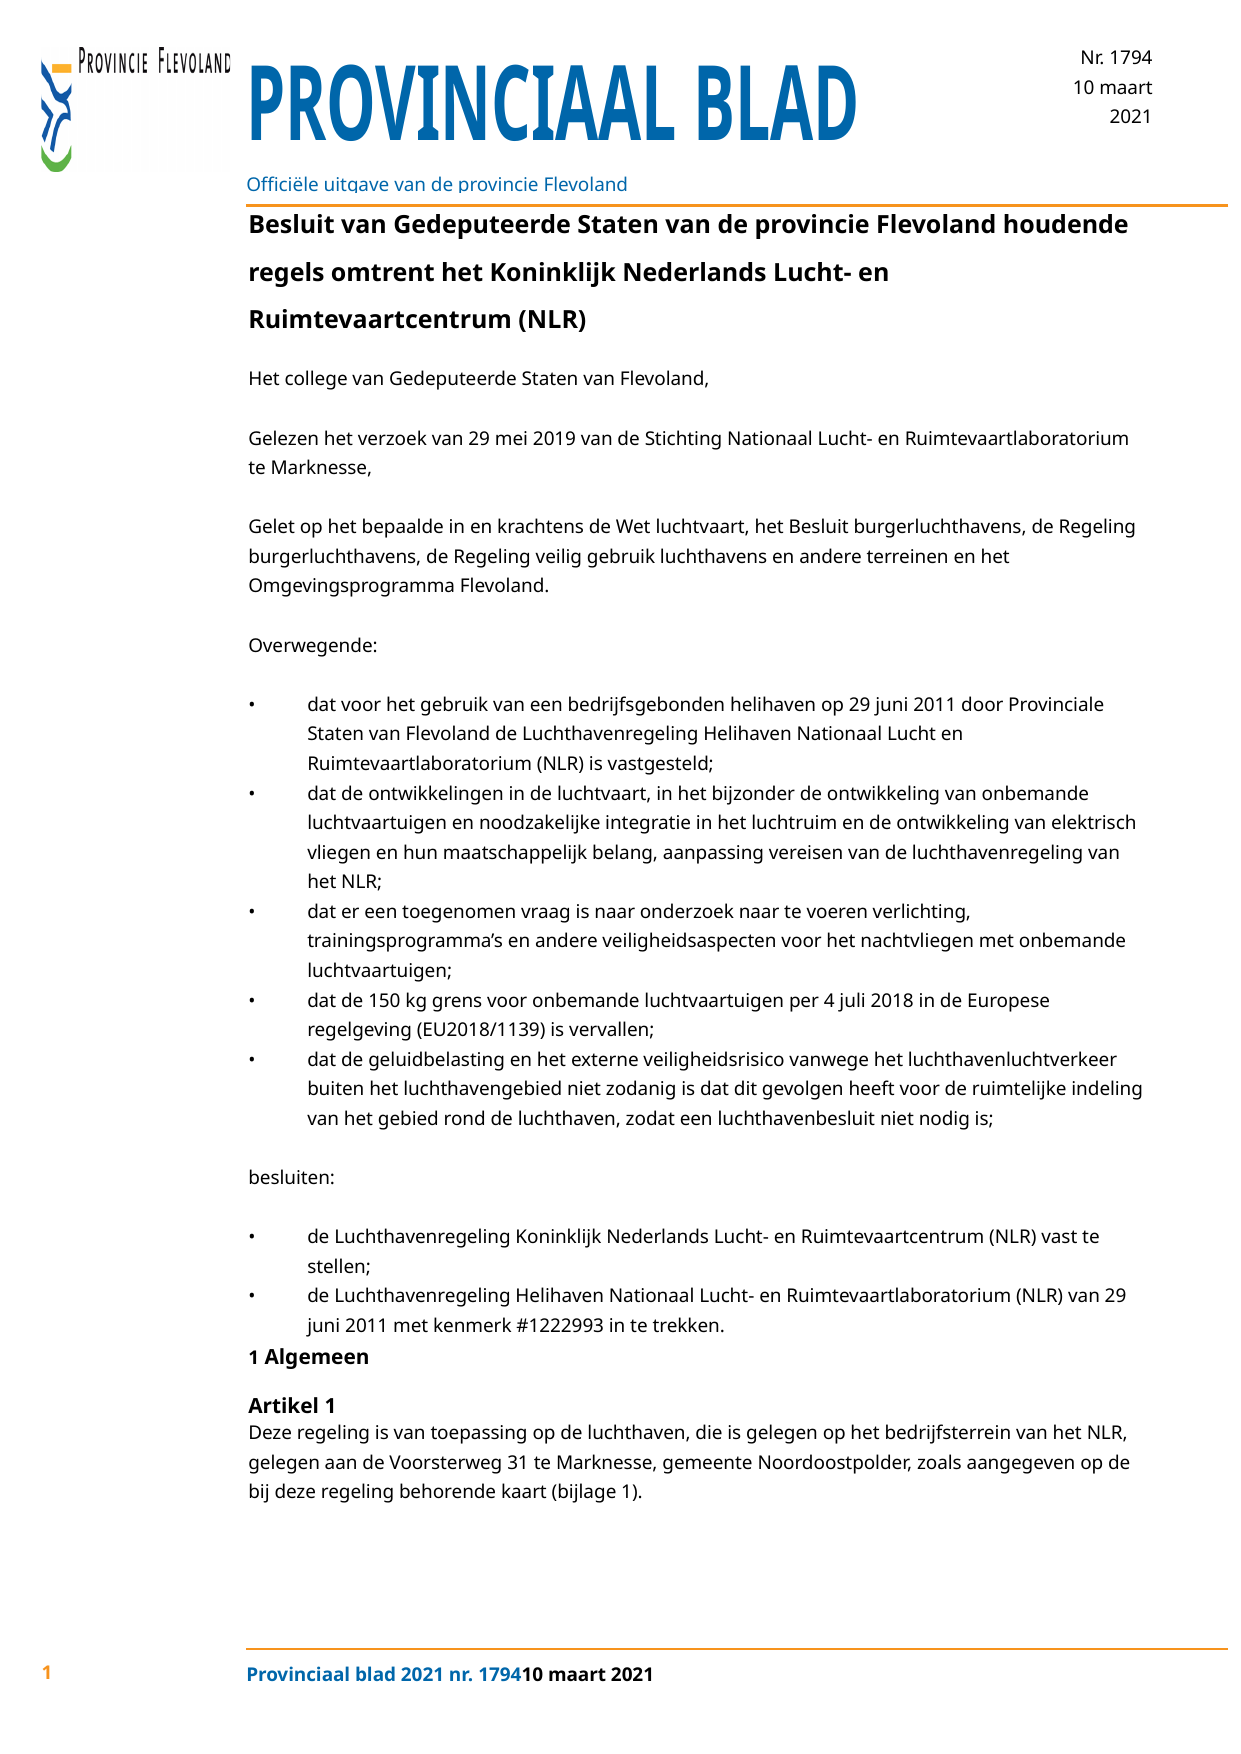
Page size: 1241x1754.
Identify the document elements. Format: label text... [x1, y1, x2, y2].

picture [41, 47, 231, 172]
text Besluit van Gedeputeerde Staten van de provincie Flevoland houdende regels omtrent het Koninklijk Nederlands Lucht- en Ruimtevaartcentrum (NLR) [248, 207, 1152, 336]
text Het college van Gedeputeerde Staten van Flevoland, [248, 366, 1152, 391]
text 1 Algemeen [248, 1342, 1152, 1370]
list dat de geluidbelasting en het externe veiligheidsrisico vanwege het luchthavenluchtverkeer buiten het luchthavengebied niet zodanig is dat dit gevolgen heeft voor de ruimtelijke indeling van het gebied rond de luchthaven, zodat een luchthavenbesluit niet nodig is; [248, 1046, 1152, 1131]
list de Luchthavenregeling Helihaven Nationaal Lucht- en Ruimtevaartlaboratorium (NLR) van 29 juni 2011 met kenmerk #1222993 in te trekken. [248, 1283, 1152, 1338]
list de Luchthavenregeling Koninklijk Nederlands Lucht- en Ruimtevaartcentrum (NLR) vast te stellen; [248, 1223, 1152, 1279]
list dat de 150 kg grens voor onbemande luchtvaartuigen per 4 juli 2018 in de Europese regelgeving (EU2018/1139) is vervallen; [248, 987, 1152, 1042]
text Deze regeling is van toepassing op de luchthaven, die is gelegen op het bedrijfsterrein van het NLR, gelegen aan de Voorsterweg 31 te Marknesse, gemeente Noordoostpolder, zoals aangegeven op de bij deze regeling behorende kaart (bijlage 1). [248, 1419, 1152, 1504]
text Gelezen het verzoek van 29 mei 2019 van de Stichting Nationaal Lucht- en Ruimtevaartlaboratorium te Marknesse, [248, 425, 1152, 480]
list dat er een toegenomen vraag is naar onderzoek naar te voeren verlichting, trainingsprogramma’s en andere veiligheidsaspecten voor het nachtvliegen met onbemande luchtvaartuigen; [248, 898, 1152, 983]
text Overwegende: [248, 632, 1152, 657]
text besluiten: [248, 1164, 1152, 1190]
text Gelet op het bepaalde in en krachtens de Wet luchtvaart, het Besluit burgerluchthavens, de Regeling burgerluchthavens, de Regeling veilig gebruik luchthavens en andere terreinen en het Omgevingsprogramma Flevoland. [248, 513, 1152, 598]
text Artikel 1 [248, 1391, 1152, 1419]
list dat voor het gebruik van een bedrijfsgebonden helihaven op 29 juni 2011 door Provinciale Staten van Flevoland de Luchthavenregeling Helihaven Nationaal Lucht en Ruimtevaartlaboratorium (NLR) is vastgesteld; [248, 691, 1152, 776]
list dat de ontwikkelingen in de luchtvaart, in het bijzonder de ontwikkeling van onbemande luchtvaartuigen en noodzakelijke integratie in het luchtruim en de ontwikkeling van elektrisch vliegen en hun maatschappelijk belang, aanpassing vereisen van de luchthavenregeling van het NLR; [248, 780, 1152, 894]
